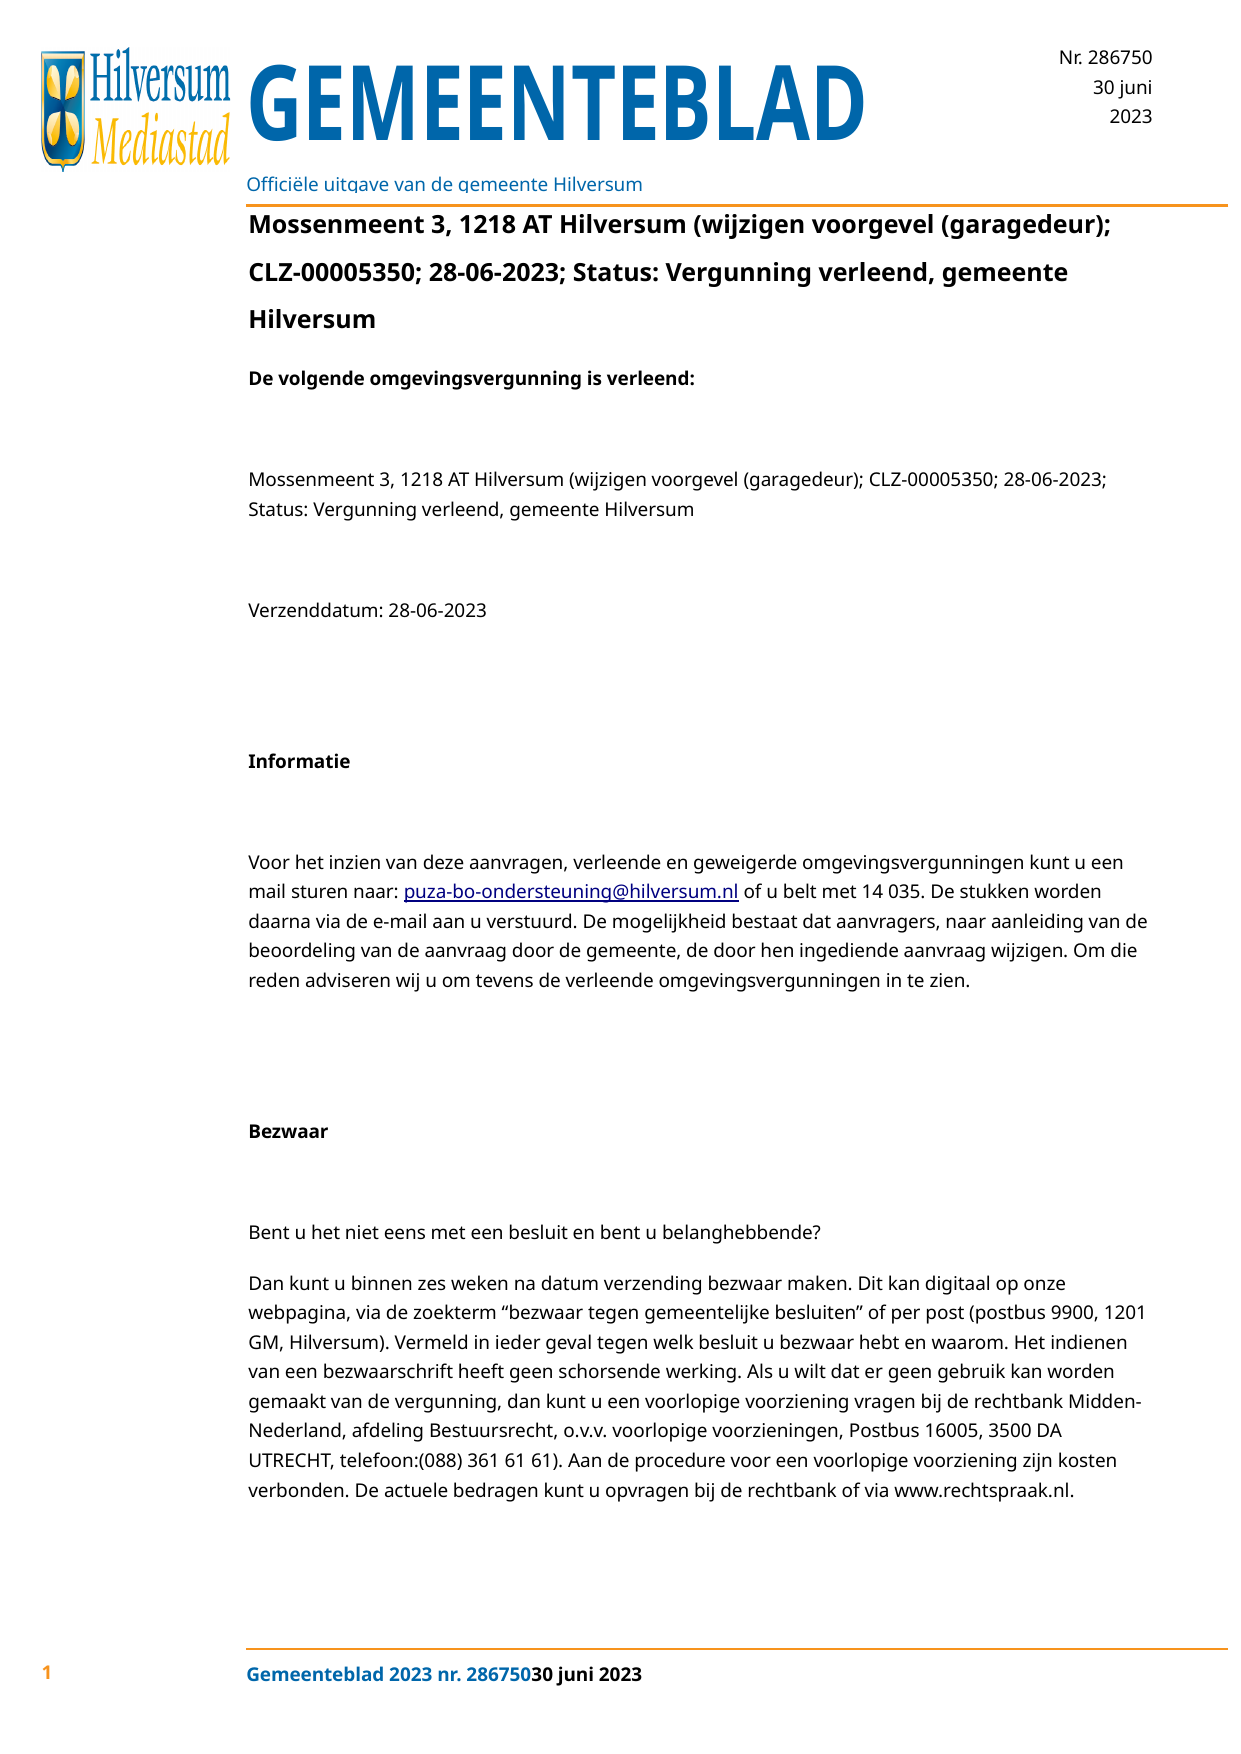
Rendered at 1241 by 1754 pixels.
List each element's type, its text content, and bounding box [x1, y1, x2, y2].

text Mossenmeent 3, 1218 AT Hilversum (wijzigen voorgevel (garagedeur); CLZ-00005350; 28-06-2023; Status: Vergunning verleend, gemeente Hilversum [248, 207, 1152, 336]
text Verzenddatum: 28-06-2023 [248, 597, 1152, 622]
picture [41, 47, 231, 172]
text Dan kunt u binnen zes weken na datum verzending bezwaar maken. Dit kan digitaal op onze webpagina, via de zoekterm “bezwaar tegen gemeentelijke besluiten” of per post (postbus 9900, 1201 GM, Hilversum). Vermeld in ieder geval tegen welk besluit u bezwaar hebt en waarom. Het indienen van een bezwaarschrift heeft geen schorsende werking. Als u wilt dat er geen gebruik kan worden gemaakt van de vergunning, dan kunt u een voorlopige voorziening vragen bij de rechtbank Midden-Nederland, afdeling Bestuursrecht, o.v.v. voorlopige voorzieningen, Postbus 16005, 3500 DA UTRECHT, telefoon:(088) 361 61 61). Aan de procedure voor een voorlopige voorziening zijn kosten verbonden. De actuele bedragen kunt u opvragen bij de rechtbank of via www.rechtspraak.nl. [248, 1270, 1152, 1502]
text Informatie [248, 748, 1152, 774]
text Voor het inzien van deze aanvragen, verleende en geweigerde omgevingsvergunningen kunt u een mail sturen naar: puza-bo-ondersteuning@hilversum.nl of u belt met 14 035. De stukken worden daarna via de e-mail aan u verstuurd. De mogelijkheid bestaat dat aanvragers, naar aanleiding van de beoordeling van de aanvraag door de gemeente, de door hen ingediende aanvraag wijzigen. Om die reden adviseren wij u om tevens de verleende omgevingsvergunningen in te zien. [248, 849, 1152, 993]
text Mossenmeent 3, 1218 AT Hilversum (wijzigen voorgevel (garagedeur); CLZ-00005350; 28-06-2023; Status: Vergunning verleend, gemeente Hilversum [248, 466, 1152, 522]
text De volgende omgevingsvergunning is verleend: [248, 366, 1152, 391]
text Bezwaar [248, 1118, 1152, 1144]
text Bent u het niet eens met een besluit en bent u belanghebbende? [248, 1219, 1152, 1245]
